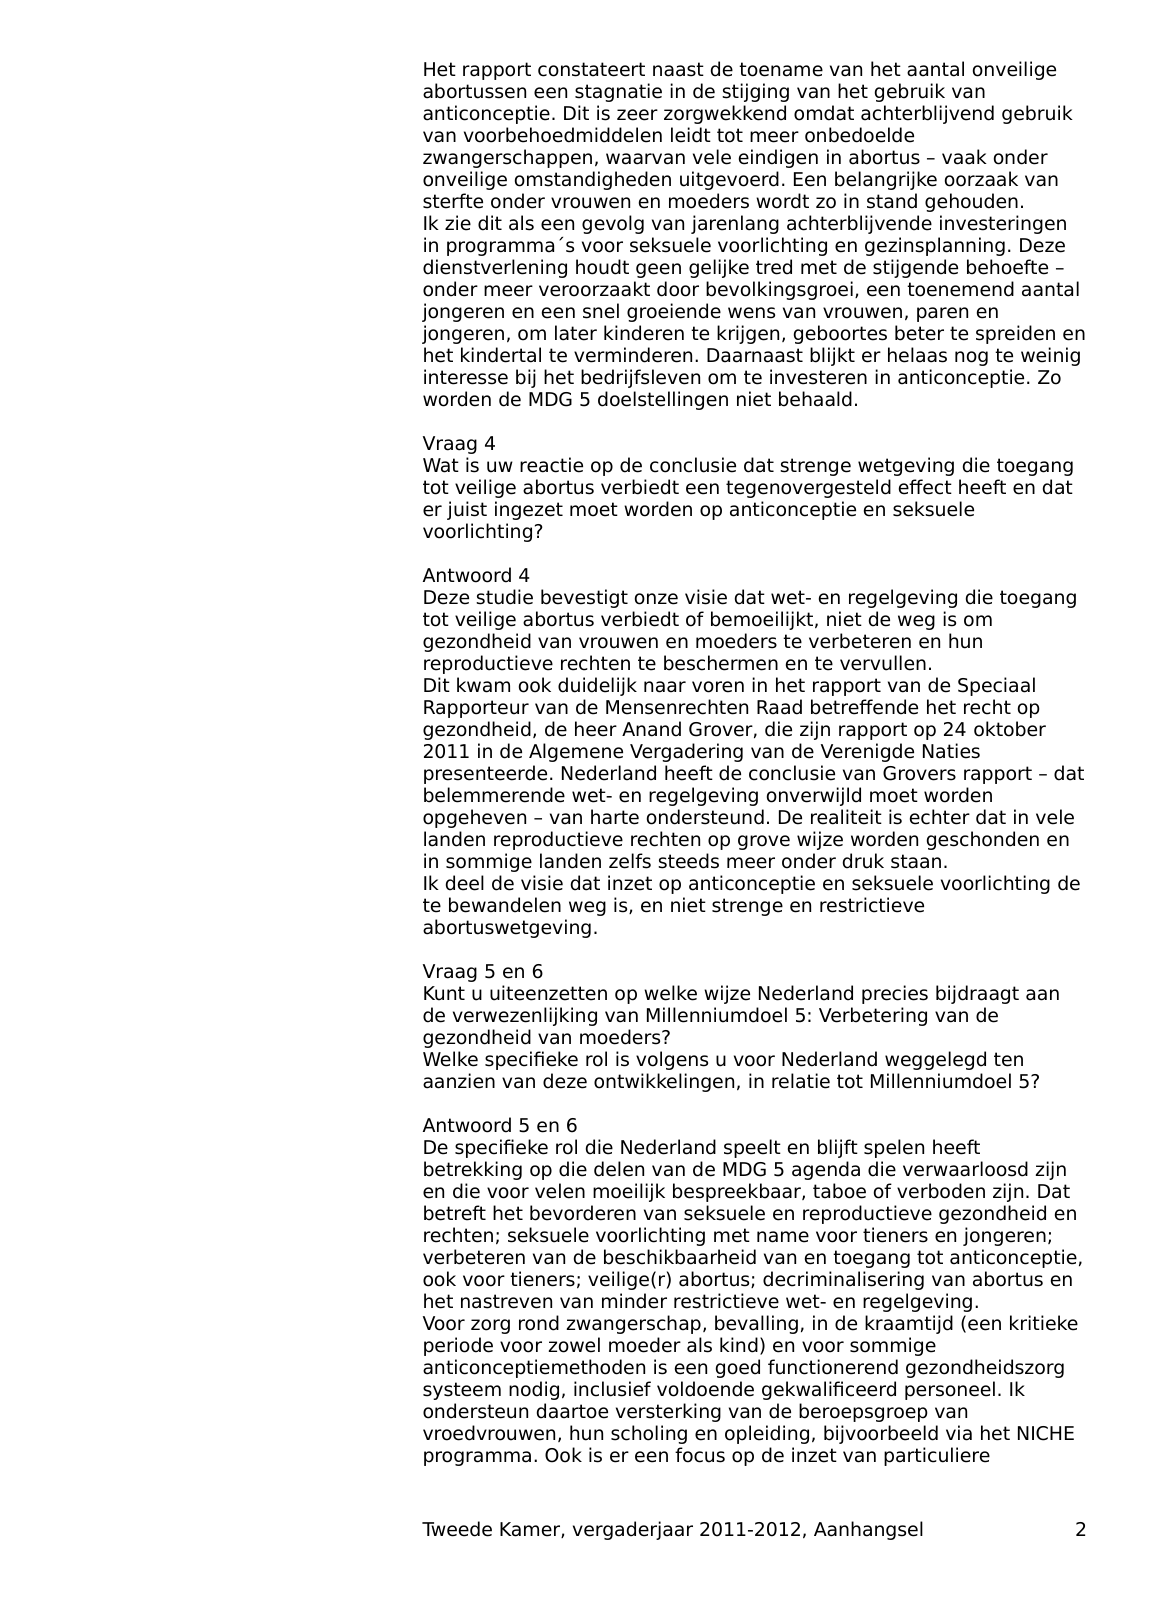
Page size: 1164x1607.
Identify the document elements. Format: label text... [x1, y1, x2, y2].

text Kunt u uiteenzetten op welke wijze Nederland precies bijdraagt aan de verwezenlijking van Millenniumdoel 5: Verbetering van de gezondheid van moeders? [422, 983, 1087, 1049]
text Vraag 5 en 6 [422, 961, 1087, 983]
text Wat is uw reactie op de conclusie dat strenge wetgeving die toegang tot veilige abortus verbiedt een tegenovergesteld effect heeft en dat er juist ingezet moet worden op anticonceptie en seksuele voorlichting? [422, 455, 1087, 543]
text Voor zorg rond zwangerschap, bevalling, in de kraamtijd (een kritieke periode voor zowel moeder als kind) en voor sommige anticonceptiemethoden is een goed functionerend gezondheidszorg systeem nodig, inclusief voldoende gekwalificeerd personeel. Ik ondersteun daartoe versterking van de beroepsgroep van vroedvrouwen, hun scholing en opleiding, bijvoorbeeld via het NICHE programma. Ook is er een focus op de inzet van particuliere [422, 1313, 1087, 1467]
text Deze studie bevestigt onze visie dat wet- en regelgeving die toegang tot veilige abortus verbiedt of bemoeilijkt, niet de weg is om gezondheid van vrouwen en moeders te verbeteren en hun reproductieve rechten te beschermen en te vervullen. [422, 587, 1087, 675]
text Welke specifieke rol is volgens u voor Nederland weggelegd ten aanzien van deze ontwikkelingen, in relatie tot Millenniumdoel 5? [422, 1049, 1087, 1093]
text Dit kwam ook duidelijk naar voren in het rapport van de Speciaal Rapporteur van de Mensenrechten Raad betreffende het recht op gezondheid, de heer Anand Grover, die zijn rapport op 24 oktober 2011 in de Algemene Vergadering van de Verenigde Naties presenteerde. Nederland heeft de conclusie van Grovers rapport – dat belemmerende wet- en regelgeving onverwijld moet worden opgeheven – van harte ondersteund. De realiteit is echter dat in vele landen reproductieve rechten op grove wijze worden geschonden en in sommige landen zelfs steeds meer onder druk staan. [422, 675, 1087, 873]
text Ik zie dit als een gevolg van jarenlang achterblijvende investeringen in programma´s voor seksuele voorlichting en gezinsplanning. Deze dienstverlening houdt geen gelijke tred met de stijgende behoefte – onder meer veroorzaakt door bevolkingsgroei, een toenemend aantal jongeren en een snel groeiende wens van vrouwen, paren en jongeren, om later kinderen te krijgen, geboortes beter te spreiden en het kindertal te verminderen. Daarnaast blijkt er helaas nog te weinig interesse bij het bedrijfsleven om te investeren in anticonceptie. Zo worden de MDG 5 doelstellingen niet behaald. [422, 213, 1087, 411]
text Antwoord 4 [422, 565, 1087, 587]
text Vraag 4 [422, 433, 1087, 455]
text De specifieke rol die Nederland speelt en blijft spelen heeft betrekking op die delen van de MDG 5 agenda die verwaarloosd zijn en die voor velen moeilijk bespreekbaar, taboe of verboden zijn. Dat betreft het bevorderen van seksuele en reproductieve gezondheid en rechten; seksuele voorlichting met name voor tieners en jongeren; verbeteren van de beschikbaarheid van en toegang tot anticonceptie, ook voor tieners; veilige(r) abortus; decriminalisering van abortus en het nastreven van minder restrictieve wet- en regelgeving. [422, 1137, 1087, 1313]
text Antwoord 5 en 6 [422, 1115, 1087, 1137]
text Ik deel de visie dat inzet op anticonceptie en seksuele voorlichting de te bewandelen weg is, en niet strenge en restrictieve abortuswetgeving. [422, 873, 1087, 939]
text zwangerschappen, waarvan vele eindigen in abortus – vaak onder onveilige omstandigheden uitgevoerd. Een belangrijke oorzaak van sterfte onder vrouwen en moeders wordt zo in stand gehouden. [422, 147, 1087, 213]
text Het rapport constateert naast de toename van het aantal onveilige abortussen een stagnatie in de stijging van het gebruik van anticonceptie. Dit is zeer zorgwekkend omdat achterblijvend gebruik van voorbehoedmiddelen leidt tot meer onbedoelde [422, 59, 1087, 147]
